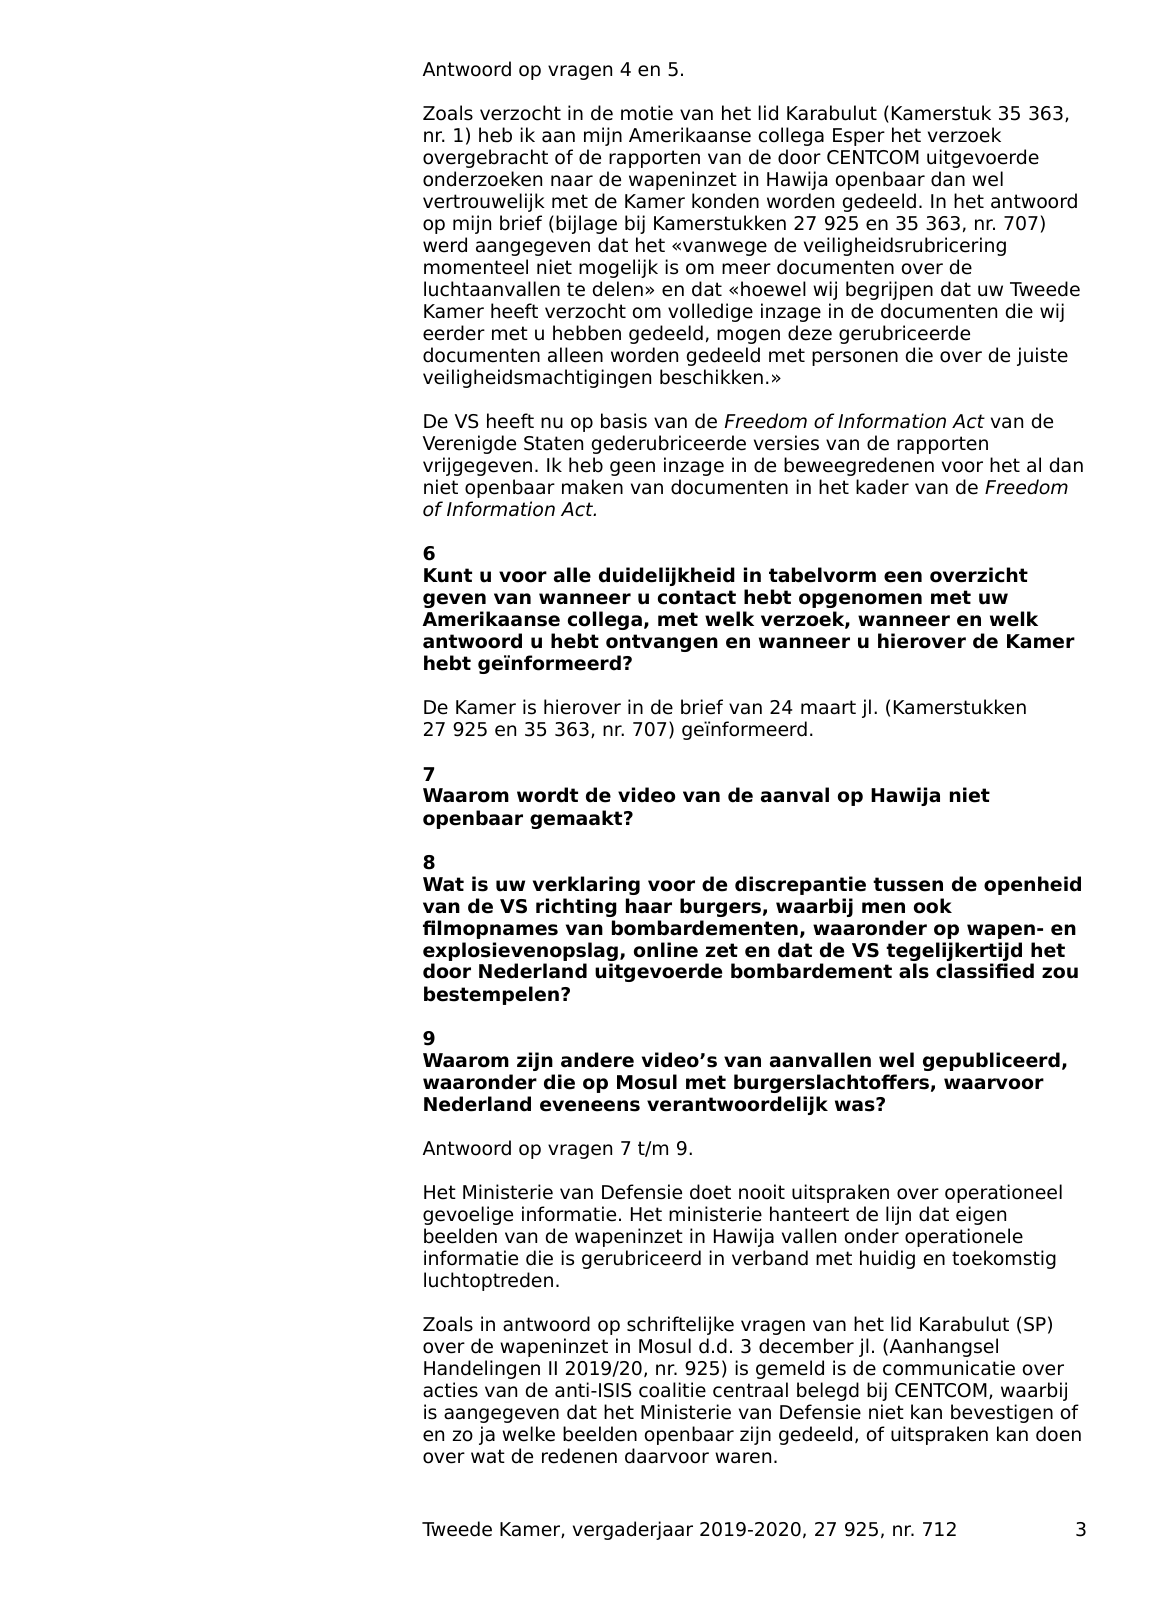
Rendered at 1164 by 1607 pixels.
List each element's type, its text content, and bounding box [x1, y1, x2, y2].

text Antwoord op vragen 7 t/m 9. [422, 1138, 1087, 1160]
text De VS heeft nu op basis van de Freedom of Information Act van de Verenigde Staten gederubriceerde versies van de rapporten vrijgegeven. Ik heb geen inzage in de beweegredenen voor het al dan niet openbaar maken van documenten in het kader van de Freedom of Information Act. [422, 411, 1087, 521]
text De Kamer is hierover in de brief van 24 maart jl. (Kamerstukken 27 925 en 35 363, nr. 707) geïnformeerd. [422, 697, 1087, 741]
text Waarom zijn andere video’s van aanvallen wel gepubliceerd, waaronder die op Mosul met burgerslachtoffers, waarvoor Nederland eveneens verantwoordelijk was? [422, 1049, 1087, 1116]
text 8 [422, 852, 1087, 873]
text Het Ministerie van Defensie doet nooit uitspraken over operationeel gevoelige informatie. Het ministerie hanteert de lijn dat eigen beelden van de wapeninzet in Hawija vallen onder operationele informatie die is gerubriceerd in verband met huidig en toekomstig luchtoptreden. [422, 1182, 1087, 1292]
text Antwoord op vragen 4 en 5. [422, 59, 1087, 81]
text Wat is uw verklaring voor de discrepantie tussen de openheid van de VS richting haar burgers, waarbij men ook filmopnames van bombardementen, waaronder op wapen- en explosievenopslag, online zet en dat de VS tegelijkertijd het door Nederland uitgevoerde bombardement als classified zou bestempelen? [422, 873, 1087, 1005]
text Zoals in antwoord op schriftelijke vragen van het lid Karabulut (SP) over de wapeninzet in Mosul d.d. 3 december jl. (Aanhangsel Handelingen II 2019/20, nr. 925) is gemeld is de communicatie over acties van de anti-ISIS coalitie centraal belegd bij CENTCOM, waarbij is aangegeven dat het Ministerie van Defensie niet kan bevestigen of en zo ja welke beelden openbaar zijn gedeeld, of uitspraken kan doen over wat de redenen daarvoor waren. [422, 1314, 1087, 1468]
text 9 [422, 1028, 1087, 1049]
text Kunt u voor alle duidelijkheid in tabelvorm een overzicht geven van wanneer u contact hebt opgenomen met uw Amerikaanse collega, met welk verzoek, wanneer en welk antwoord u hebt ontvangen en wanneer u hierover de Kamer hebt geïnformeerd? [422, 565, 1087, 675]
text 7 [422, 763, 1087, 785]
text Zoals verzocht in de motie van het lid Karabulut (Kamerstuk 35 363, nr. 1) heb ik aan mijn Amerikaanse collega Esper het verzoek overgebracht of de rapporten van de door CENTCOM uitgevoerde onderzoeken naar de wapeninzet in Hawija openbaar dan wel vertrouwelijk met de Kamer konden worden gedeeld. In het antwoord op mijn brief (bijlage bij Kamerstukken 27 925 en 35 363, nr. 707) werd aangegeven dat het «vanwege de veiligheidsrubricering momenteel niet mogelijk is om meer documenten over de luchtaanvallen te delen» en dat «hoewel wij begrijpen dat uw Tweede Kamer heeft verzocht om volledige inzage in de documenten die wij eerder met u hebben gedeeld, mogen deze gerubriceerde documenten alleen worden gedeeld met personen die over de juiste veiligheidsmachtigingen beschikken.» [422, 103, 1087, 389]
text Waarom wordt de video van de aanval op Hawija niet openbaar gemaakt? [422, 785, 1087, 829]
text 6 [422, 543, 1087, 565]
